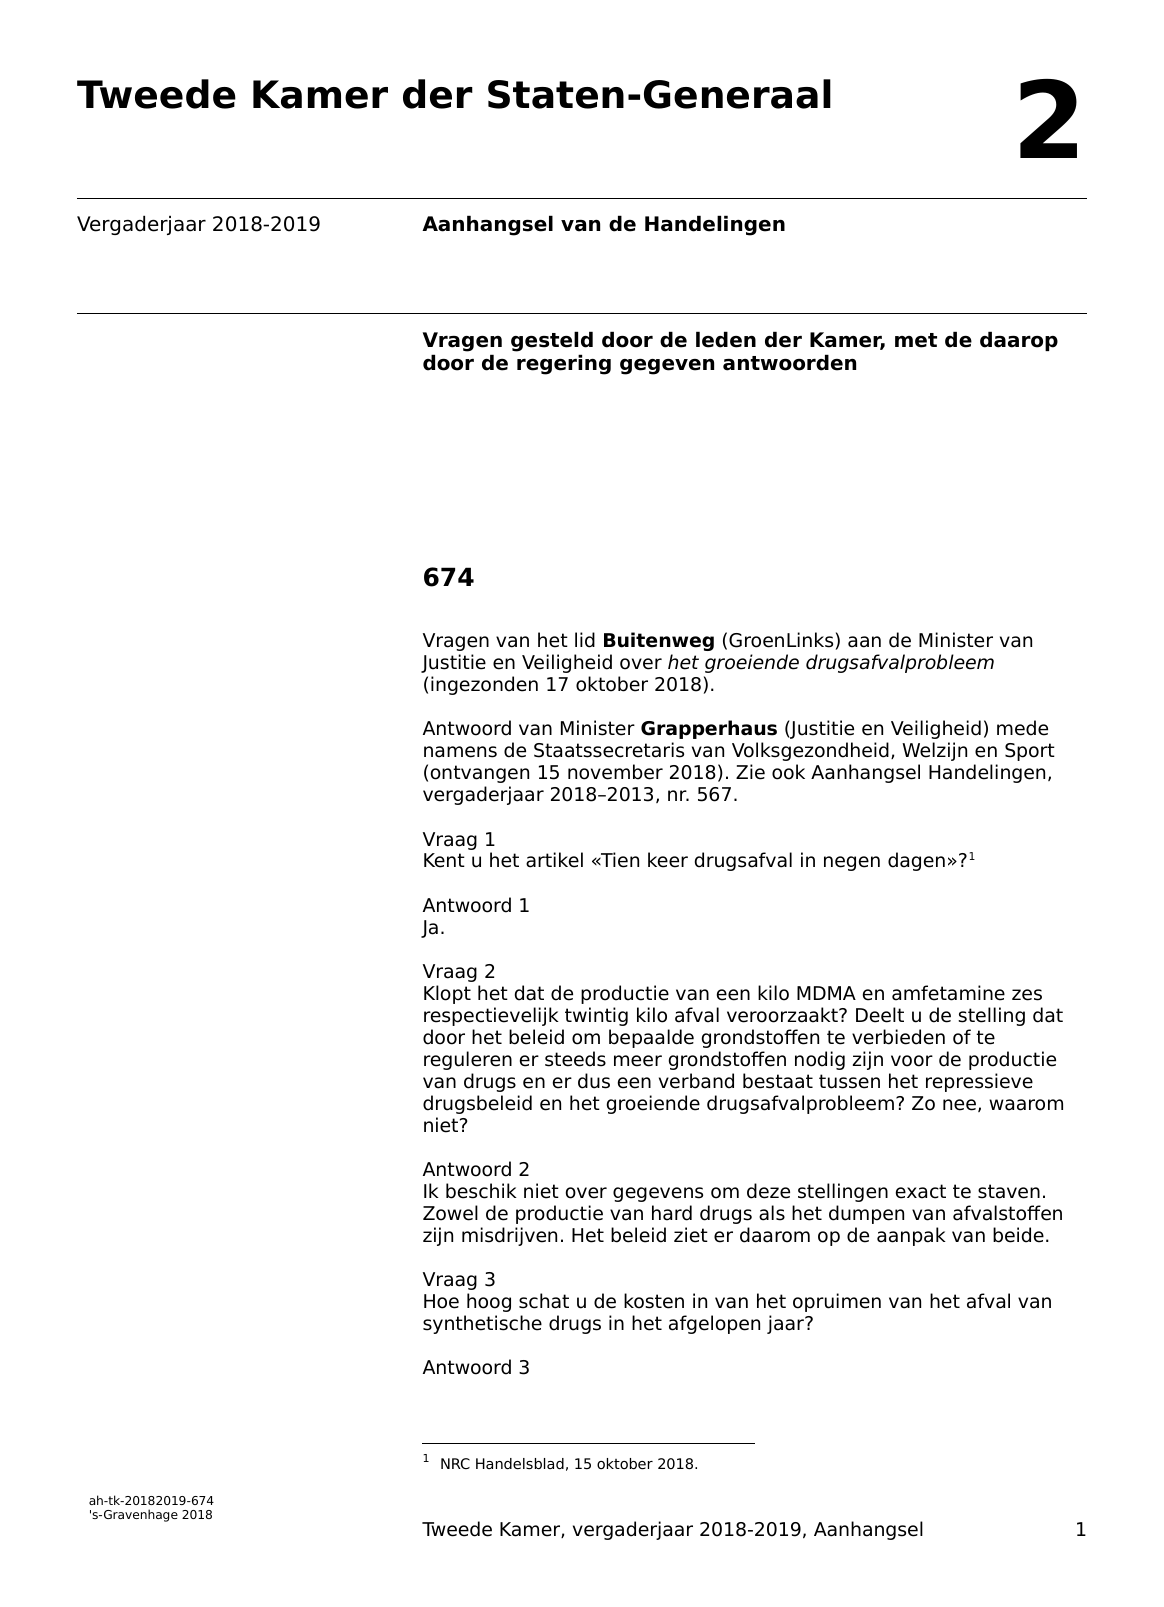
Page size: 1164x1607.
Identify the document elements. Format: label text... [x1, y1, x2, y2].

text Antwoord 2 [422, 1159, 1087, 1181]
text NRC Handelsblad, 15 oktober 2018. [422, 1452, 1087, 1474]
text 674 [422, 563, 1087, 592]
text Vraag 2 [422, 961, 1087, 983]
text Ik beschik niet over gegevens om deze stellingen exact te staven. Zowel de productie van hard drugs als het dumpen van afvalstoffen zijn misdrijven. Het beleid ziet er daarom op de aanpak van beide. [422, 1181, 1087, 1247]
text Vragen van het lid Buitenweg (GroenLinks) aan de Minister van Justitie en Veiligheid over het groeiende drugsafvalprobleem (ingezonden 17 oktober 2018). [422, 630, 1087, 696]
text Vraag 1 [422, 828, 1087, 850]
text Hoe hoog schat u de kosten in van het opruimen van het afval van synthetische drugs in het afgelopen jaar? [422, 1291, 1087, 1335]
table_header Tweede Kamer der Staten-Generaal [77, 59, 886, 198]
text Antwoord van Minister Grapperhaus (Justitie en Veiligheid) mede namens de Staatssecretaris van Volksgezondheid, Welzijn en Sport (ontvangen 15 november 2018). Zie ook Aanhangsel Handelingen, vergaderjaar 2018–2013, nr. 567. [422, 718, 1087, 806]
text Antwoord 1 [422, 894, 1087, 917]
text Antwoord 3 [422, 1357, 1087, 1379]
table_header 2 [886, 59, 1087, 198]
table_cell [77, 314, 422, 375]
text Vraag 3 [422, 1269, 1087, 1291]
text Kent u het artikel «Tien keer drugsafval in negen dagen»? [422, 850, 1087, 872]
text ah-tk-20182019-674 [88, 1494, 323, 1508]
text Ja. [422, 917, 1087, 938]
table_cell Vergaderjaar 2018-2019 [77, 199, 422, 313]
text 's-Gravenhage 2018 [88, 1508, 323, 1522]
table_cell Aanhangsel van de Handelingen [422, 199, 1087, 313]
text Klopt het dat de productie van een kilo MDMA en amfetamine zes respectievelijk twintig kilo afval veroorzaakt? Deelt u de stelling dat door het beleid om bepaalde grondstoffen te verbieden of te reguleren er steeds meer grondstoffen nodig zijn voor de productie van drugs en er dus een verband bestaat tussen het repressieve drugsbeleid en het groeiende drugsafvalprobleem? Zo nee, waarom niet? [422, 983, 1087, 1137]
table_cell Vragen gesteld door de leden der Kamer, met de daarop door de regering gegeven antwoorden [422, 314, 1087, 375]
